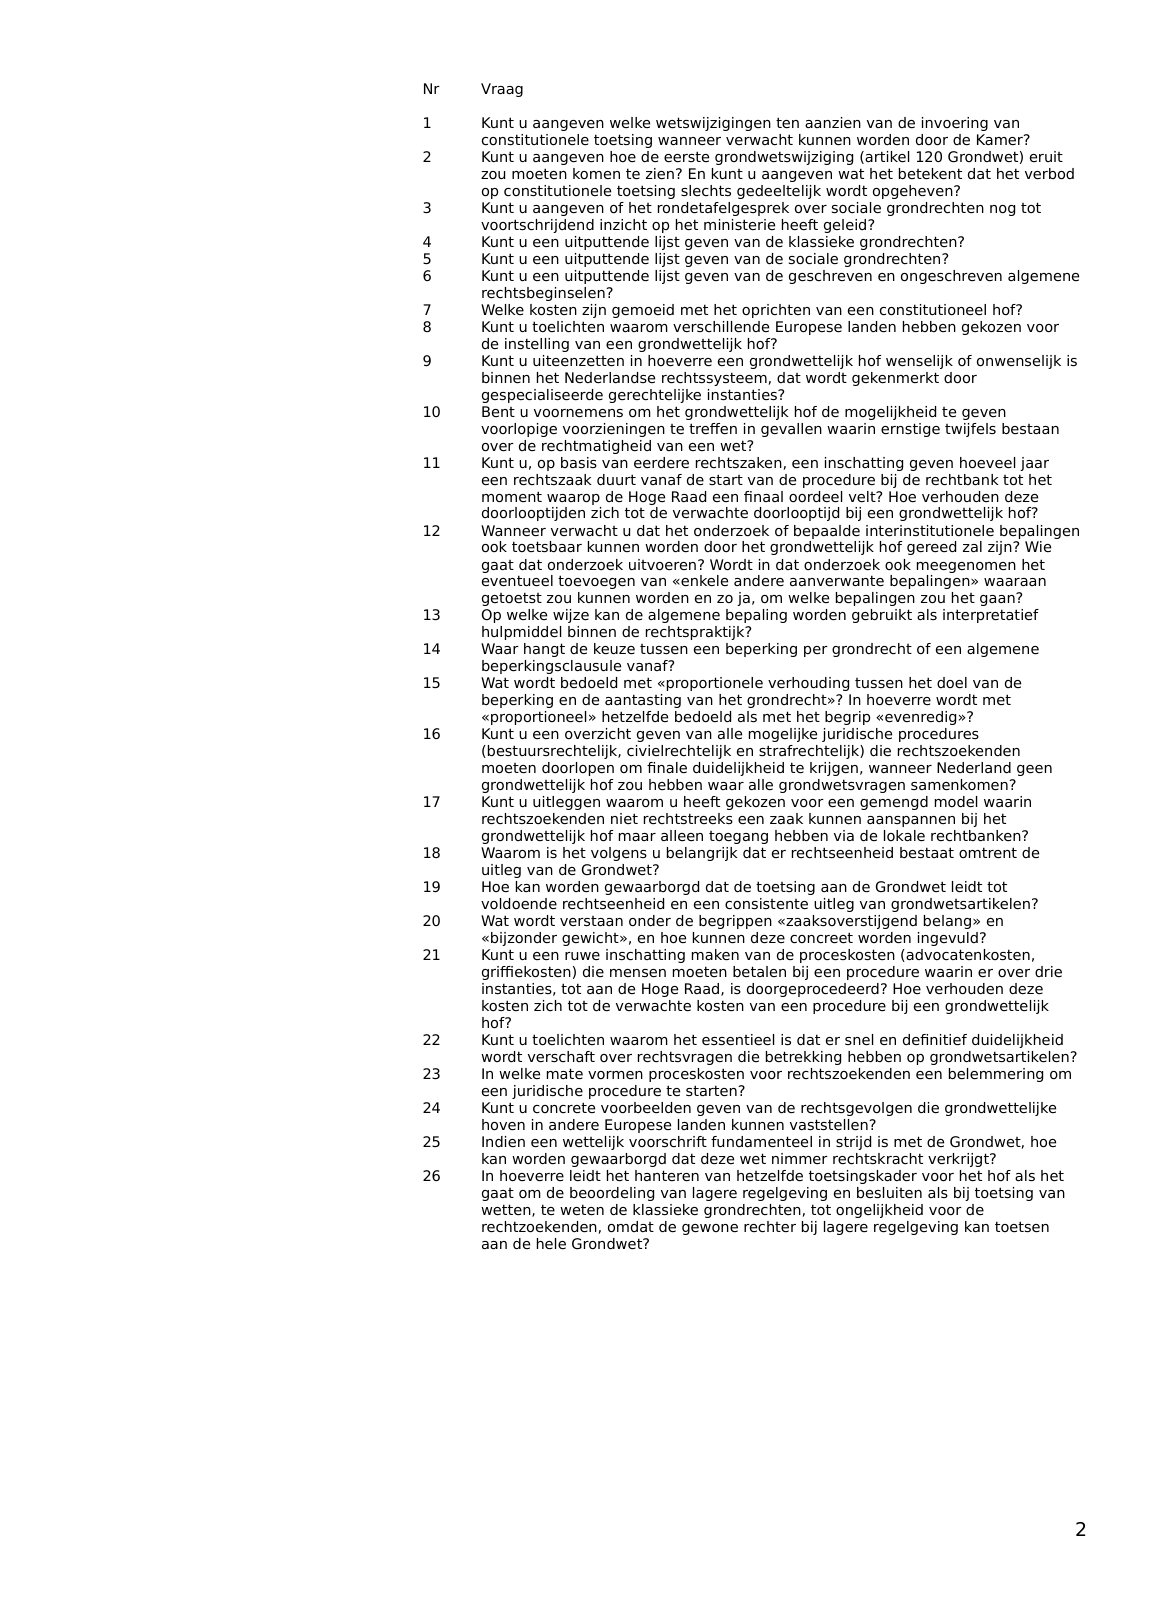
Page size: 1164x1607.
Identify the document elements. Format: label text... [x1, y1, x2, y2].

table_cell [422, 98, 475, 115]
table_cell Kunt u, op basis van eerdere rechtszaken, een inschatting geven hoeveel jaar een rechtszaak duurt vanaf de start van de procedure bij de rechtbank tot het moment waarop de Hoge Raad een finaal oordeel velt? Hoe verhouden deze doorlooptijden zich tot de verwachte doorlooptijd bij een grondwettelijk hof? [475, 455, 1087, 522]
table_header Vraag [475, 81, 1087, 98]
table_cell 2 [422, 149, 475, 200]
table_cell Wat wordt bedoeld met «proportionele verhouding tussen het doel van de beperking en de aantasting van het grondrecht»? In hoeverre wordt met «proportioneel» hetzelfde bedoeld als met het begrip «evenredig»? [475, 675, 1087, 726]
table_cell 5 [422, 251, 475, 268]
table_cell 22 [422, 1032, 475, 1066]
table_cell 16 [422, 726, 475, 794]
table_cell 24 [422, 1100, 475, 1134]
table_cell 14 [422, 641, 475, 675]
table_cell Wanneer verwacht u dat het onderzoek of bepaalde interinstitutionele bepalingen ook toetsbaar kunnen worden door het grondwettelijk hof gereed zal zijn? Wie gaat dat onderzoek uitvoeren? Wordt in dat onderzoek ook meegenomen het eventueel toevoegen van «enkele andere aanverwante bepalingen» waaraan getoetst zou kunnen worden en zo ja, om welke bepalingen zou het gaan? [475, 523, 1087, 607]
table_cell [475, 98, 1087, 115]
table_cell 17 [422, 794, 475, 845]
table_cell 6 [422, 268, 475, 302]
table_cell Kunt u een overzicht geven van alle mogelijke juridische procedures (bestuursrechtelijk, civielrechtelijk en strafrechtelijk) die rechtszoekenden moeten doorlopen om finale duidelijkheid te krijgen, wanneer Nederland geen grondwettelijk hof zou hebben waar alle grondwetsvragen samenkomen? [475, 726, 1087, 794]
table_cell Kunt u toelichten waarom verschillende Europese landen hebben gekozen voor de instelling van een grondwettelijk hof? [475, 319, 1087, 353]
table_cell Waar hangt de keuze tussen een beperking per grondrecht of een algemene beperkingsclausule vanaf? [475, 641, 1087, 675]
table_cell 18 [422, 845, 475, 879]
table_cell 19 [422, 879, 475, 913]
table_cell 15 [422, 675, 475, 726]
table_cell Kunt u aangeven of het rondetafelgesprek over sociale grondrechten nog tot voortschrijdend inzicht op het ministerie heeft geleid? [475, 200, 1087, 234]
table_cell 25 [422, 1134, 475, 1168]
table_cell In hoeverre leidt het hanteren van hetzelfde toetsingskader voor het hof als het gaat om de beoordeling van lagere regelgeving en besluiten als bij toetsing van wetten, te weten de klassieke grondrechten, tot ongelijkheid voor de rechtzoekenden, omdat de gewone rechter bij lagere regelgeving kan toetsen aan de hele Grondwet? [475, 1168, 1087, 1252]
table_cell Kunt u toelichten waarom het essentieel is dat er snel en definitief duidelijkheid wordt verschaft over rechtsvragen die betrekking hebben op grondwetsartikelen? [475, 1032, 1087, 1066]
table_cell Kunt u aangeven welke wetswijzigingen ten aanzien van de invoering van constitutionele toetsing wanneer verwacht kunnen worden door de Kamer? [475, 115, 1087, 149]
table_cell Kunt u uiteenzetten in hoeverre een grondwettelijk hof wenselijk of onwenselijk is binnen het Nederlandse rechtssysteem, dat wordt gekenmerkt door gespecialiseerde gerechtelijke instanties? [475, 353, 1087, 403]
table_cell Waarom is het volgens u belangrijk dat er rechtseenheid bestaat omtrent de uitleg van de Grondwet? [475, 845, 1087, 879]
table_cell Hoe kan worden gewaarborgd dat de toetsing aan de Grondwet leidt tot voldoende rechtseenheid en een consistente uitleg van grondwetsartikelen? [475, 879, 1087, 913]
table_cell 9 [422, 353, 475, 403]
table_cell Op welke wijze kan de algemene bepaling worden gebruikt als interpretatief hulpmiddel binnen de rechtspraktijk? [475, 607, 1087, 641]
table_cell 26 [422, 1168, 475, 1252]
table_cell Kunt u uitleggen waarom u heeft gekozen voor een gemengd model waarin rechtszoekenden niet rechtstreeks een zaak kunnen aanspannen bij het grondwettelijk hof maar alleen toegang hebben via de lokale rechtbanken? [475, 794, 1087, 845]
table_cell Welke kosten zijn gemoeid met het oprichten van een constitutioneel hof? [475, 302, 1087, 319]
table_cell 13 [422, 607, 475, 641]
table_cell Kunt u een uitputtende lijst geven van de klassieke grondrechten? [475, 234, 1087, 251]
table_cell Kunt u aangeven hoe de eerste grondwetswijziging (artikel 120 Grondwet) eruit zou moeten komen te zien? En kunt u aangeven wat het betekent dat het verbod op constitutionele toetsing slechts gedeeltelijk wordt opgeheven? [475, 149, 1087, 200]
table_cell 12 [422, 523, 475, 607]
table_cell 8 [422, 319, 475, 353]
table_cell 11 [422, 455, 475, 522]
table_cell Kunt u een uitputtende lijst geven van de sociale grondrechten? [475, 251, 1087, 268]
table_cell Kunt u een uitputtende lijst geven van de geschreven en ongeschreven algemene rechtsbeginselen? [475, 268, 1087, 302]
table_cell 7 [422, 302, 475, 319]
table_cell 20 [422, 913, 475, 947]
table_header Nr [422, 81, 475, 98]
table_cell 1 [422, 115, 475, 149]
table_cell Kunt u concrete voorbeelden geven van de rechtsgevolgen die grondwettelijke hoven in andere Europese landen kunnen vaststellen? [475, 1100, 1087, 1134]
table_cell 10 [422, 404, 475, 454]
table_cell 21 [422, 947, 475, 1032]
table_cell Bent u voornemens om het grondwettelijk hof de mogelijkheid te geven voorlopige voorzieningen te treffen in gevallen waarin ernstige twijfels bestaan over de rechtmatigheid van een wet? [475, 404, 1087, 454]
table_cell 4 [422, 234, 475, 251]
table_cell Indien een wettelijk voorschrift fundamenteel in strijd is met de Grondwet, hoe kan worden gewaarborgd dat deze wet nimmer rechtskracht verkrijgt? [475, 1134, 1087, 1168]
table_cell Kunt u een ruwe inschatting maken van de proceskosten (advocatenkosten, griffiekosten) die mensen moeten betalen bij een procedure waarin er over drie instanties, tot aan de Hoge Raad, is doorgeprocedeerd? Hoe verhouden deze kosten zich tot de verwachte kosten van een procedure bij een grondwettelijk hof? [475, 947, 1087, 1032]
table_cell 23 [422, 1066, 475, 1100]
table_cell 3 [422, 200, 475, 234]
table_cell Wat wordt verstaan onder de begrippen «zaaksoverstijgend belang» en «bijzonder gewicht», en hoe kunnen deze concreet worden ingevuld? [475, 913, 1087, 947]
table_cell In welke mate vormen proceskosten voor rechtszoekenden een belemmering om een juridische procedure te starten? [475, 1066, 1087, 1100]
